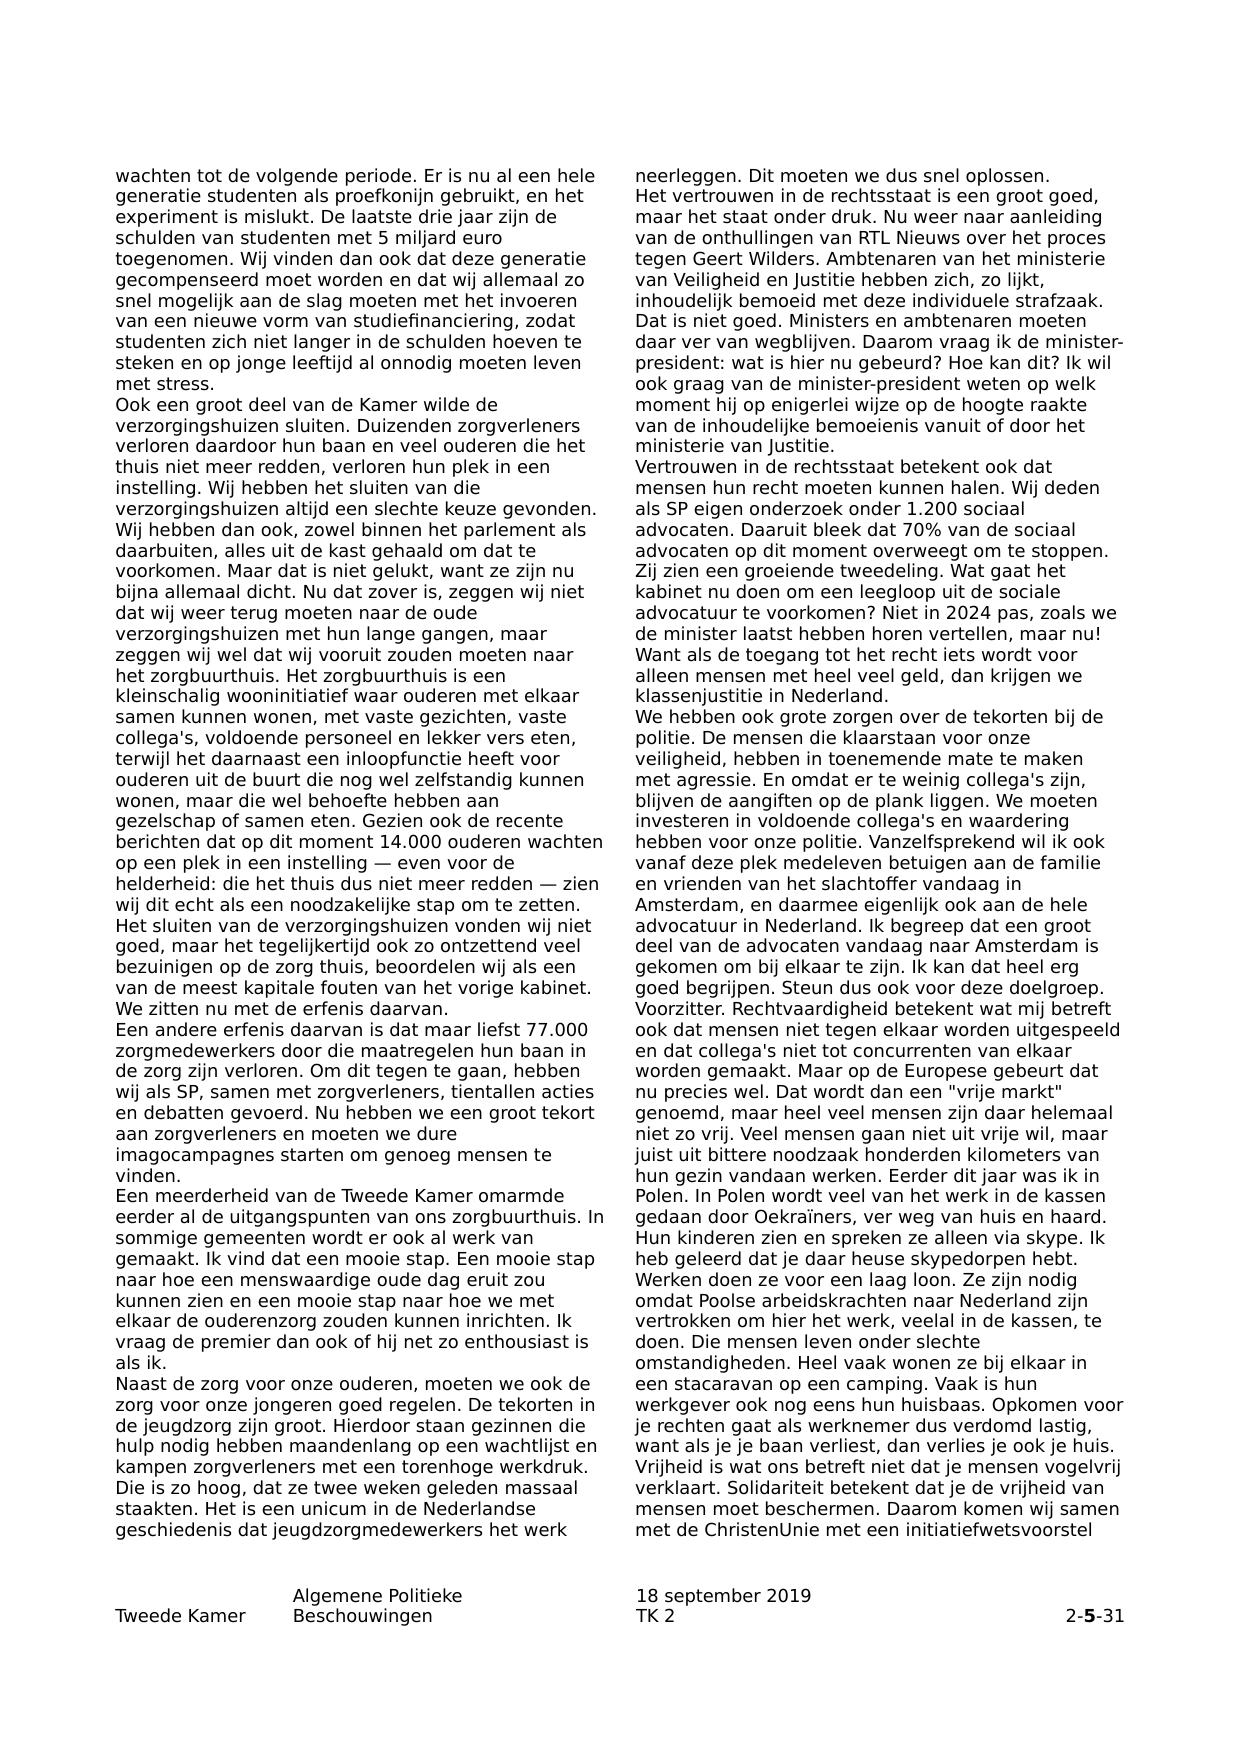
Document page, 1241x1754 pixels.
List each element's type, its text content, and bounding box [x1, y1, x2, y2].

text Ook een groot deel van de Kamer wilde de verzorgingshuizen sluiten. Duizenden zorgverleners verloren daardoor hun baan en veel ouderen die het thuis niet meer redden, verloren hun plek in een instelling. Wij hebben het sluiten van die verzorgingshuizen altijd een slechte keuze gevonden. Wij hebben dan ook, zowel binnen het parlement als daarbuiten, alles uit de kast gehaald om dat te voorkomen. Maar dat is niet gelukt, want ze zijn nu bijna allemaal dicht. Nu dat zover is, zeggen wij niet dat wij weer terug moeten naar de oude verzorgingshuizen met hun lange gangen, maar zeggen wij wel dat wij vooruit zouden moeten naar het zorgbuurthuis. Het zorgbuurthuis is een kleinschalig wooninitiatief waar ouderen met elkaar samen kunnen wonen, met vaste gezichten, vaste collega's, voldoende personeel en lekker vers eten, terwijl het daarnaast een inloopfunctie heeft voor ouderen uit de buurt die nog wel zelfstandig kunnen wonen, maar die wel behoefte hebben aan gezelschap of samen eten. Gezien ook de recente berichten dat op dit moment 14.000 ouderen wachten op een plek in een instelling — even voor de helderheid: die het thuis dus niet meer redden — zien wij dit echt als een noodzakelijke stap om te zetten. Het sluiten van de verzorgingshuizen vonden wij niet goed, maar het tegelijkertijd ook zo ontzettend veel bezuinigen op de zorg thuis, beoordelen wij als een van de meest kapitale fouten van het vorige kabinet. We zitten nu met de erfenis daarvan. [115, 394, 605, 1019]
text Een meerderheid van de Tweede Kamer omarmde eerder al de uitgangspunten van ons zorgbuurthuis. In sommige gemeenten wordt er ook al werk van gemaakt. Ik vind dat een mooie stap. Een mooie stap naar hoe een menswaardige oude dag eruit zou kunnen zien en een mooie stap naar hoe we met elkaar de ouderenzorg zouden kunnen inrichten. Ik vraag de premier dan ook of hij net zo enthousiast is als ik. [115, 1186, 605, 1374]
text neerleggen. Dit moeten we dus snel oplossen. [635, 165, 1125, 186]
text We hebben ook grote zorgen over de tekorten bij de politie. De mensen die klaarstaan voor onze veiligheid, hebben in toenemende mate te maken met agressie. En omdat er te weinig collega's zijn, blijven de aangiften op de plank liggen. We moeten investeren in voldoende collega's en waardering hebben voor onze politie. Vanzelfsprekend wil ik ook vanaf deze plek medeleven betuigen aan de familie en vrienden van het slachtoffer vandaag in Amsterdam, en daarmee eigenlijk ook aan de hele advocatuur in Nederland. Ik begreep dat een groot deel van de advocaten vandaag naar Amsterdam is gekomen om bij elkaar te zijn. Ik kan dat heel erg goed begrijpen. Steun dus ook voor deze doelgroep. [635, 707, 1125, 999]
text Naast de zorg voor onze ouderen, moeten we ook de zorg voor onze jongeren goed regelen. De tekorten in de jeugdzorg zijn groot. Hierdoor staan gezinnen die hulp nodig hebben maandenlang op een wachtlijst en kampen zorgverleners met een torenhoge werkdruk. Die is zo hoog, dat ze twee weken geleden massaal staakten. Het is een unicum in de Nederlandse geschiedenis dat jeugdzorgmedewerkers het werk [115, 1374, 605, 1540]
text Voorzitter. Rechtvaardigheid betekent wat mij betreft ook dat mensen niet tegen elkaar worden uitgespeeld en dat collega's niet tot concurrenten van elkaar worden gemaakt. Maar op de Europese gebeurt dat nu precies wel. Dat wordt dan een "vrije markt" genoemd, maar heel veel mensen zijn daar helemaal niet zo vrij. Veel mensen gaan niet uit vrije wil, maar juist uit bittere noodzaak honderden kilometers van hun gezin vandaan werken. Eerder dit jaar was ik in Polen. In Polen wordt veel van het werk in de kassen gedaan door Oekraïners, ver weg van huis en haard. Hun kinderen zien en spreken ze alleen via skype. Ik heb geleerd dat je daar heuse skypedorpen hebt. Werken doen ze voor een laag loon. Ze zijn nodig omdat Poolse arbeidskrachten naar Nederland zijn vertrokken om hier het werk, veelal in de kassen, te doen. Die mensen leven onder slechte omstandigheden. Heel vaak wonen ze bij elkaar in een stacaravan op een camping. Vaak is hun werkgever ook nog eens hun huisbaas. Opkomen voor je rechten gaat als werknemer dus verdomd lastig, want als je je baan verliest, dan verlies je ook je huis. Vrijheid is wat ons betreft niet dat je mensen vogelvrij verklaart. Solidariteit betekent dat je de vrijheid van mensen moet beschermen. Daarom komen wij samen met de ChristenUnie met een initiatiefwetsvoorstel [635, 999, 1125, 1540]
text Het vertrouwen in de rechtsstaat is een groot goed, maar het staat onder druk. Nu weer naar aanleiding van de onthullingen van RTL Nieuws over het proces tegen Geert Wilders. Ambtenaren van het ministerie van Veiligheid en Justitie hebben zich, zo lijkt, inhoudelijk bemoeid met deze individuele strafzaak. Dat is niet goed. Ministers en ambtenaren moeten daar ver van wegblijven. Daarom vraag ik de minister-president: wat is hier nu gebeurd? Hoe kan dit? Ik wil ook graag van de minister-president weten op welk moment hij op enigerlei wijze op de hoogte raakte van de inhoudelijke bemoeienis vanuit of door het ministerie van Justitie. [635, 186, 1125, 457]
text Vertrouwen in de rechtsstaat betekent ook dat mensen hun recht moeten kunnen halen. Wij deden als SP eigen onderzoek onder 1.200 sociaal advocaten. Daaruit bleek dat 70% van de sociaal advocaten op dit moment overweegt om te stoppen. Zij zien een groeiende tweedeling. Wat gaat het kabinet nu doen om een leegloop uit de sociale advocatuur te voorkomen? Niet in 2024 pas, zoals we de minister laatst hebben horen vertellen, maar nu! Want als de toegang tot het recht iets wordt voor alleen mensen met heel veel geld, dan krijgen we klassenjustitie in Nederland. [635, 457, 1125, 707]
text Een andere erfenis daarvan is dat maar liefst 77.000 zorgmedewerkers door die maatregelen hun baan in de zorg zijn verloren. Om dit tegen te gaan, hebben wij als SP, samen met zorgverleners, tientallen acties en debatten gevoerd. Nu hebben we een groot tekort aan zorgverleners en moeten we dure imagocampagnes starten om genoeg mensen te vinden. [115, 1019, 605, 1186]
text wachten tot de volgende periode. Er is nu al een hele generatie studenten als proefkonijn gebruikt, en het experiment is mislukt. De laatste drie jaar zijn de schulden van studenten met 5 miljard euro toegenomen. Wij vinden dan ook dat deze generatie gecompenseerd moet worden en dat wij allemaal zo snel mogelijk aan de slag moeten met het invoeren van een nieuwe vorm van studiefinanciering, zodat studenten zich niet langer in de schulden hoeven te steken en op jonge leeftijd al onnodig moeten leven met stress. [115, 165, 605, 394]
